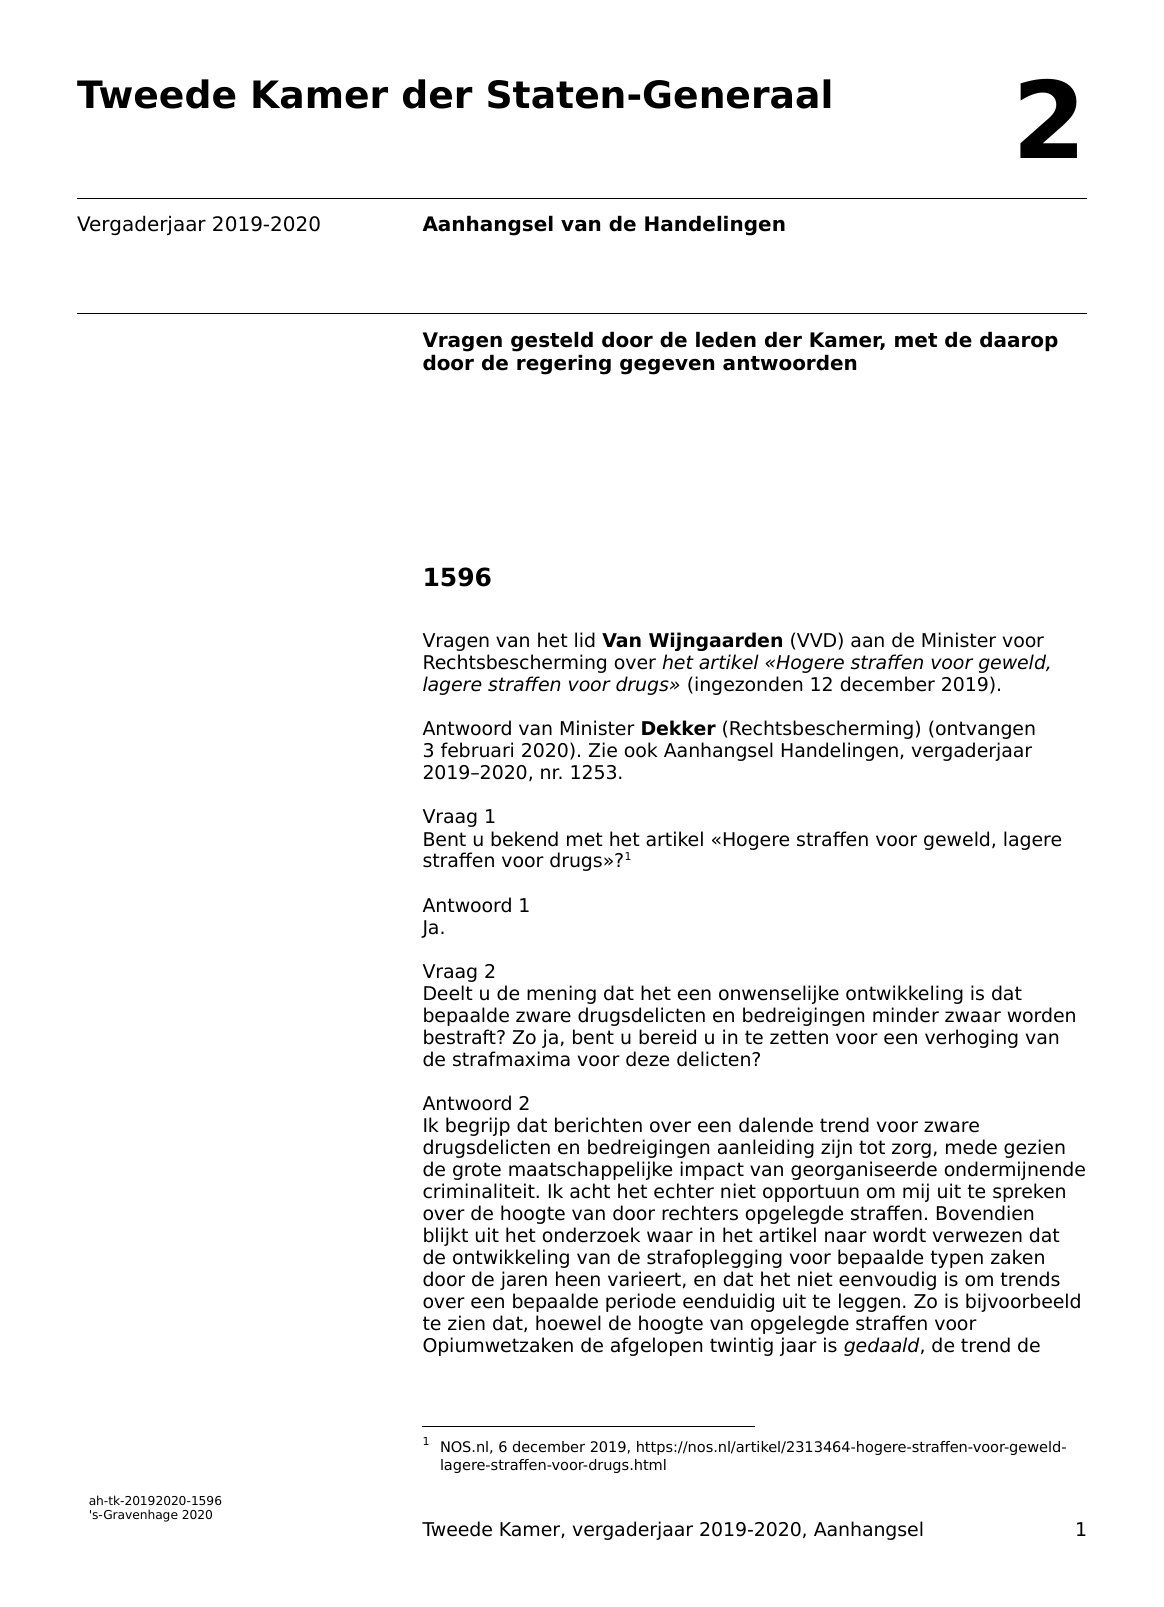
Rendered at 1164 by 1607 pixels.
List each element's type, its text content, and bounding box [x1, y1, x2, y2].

text NOS.nl, 6 december 2019, https://nos.nl/artikel/2313464-hogere-straffen-voor-geweld-lagere-straffen-voor-drugs.html [422, 1435, 1087, 1474]
text 1596 [422, 563, 1087, 592]
text Vraag 1 [422, 806, 1087, 828]
table_header 2 [886, 59, 1087, 198]
text Vragen van het lid Van Wijngaarden (VVD) aan de Minister voor Rechtsbescherming over het artikel «Hogere straffen voor geweld, lagere straffen voor drugs» (ingezonden 12 december 2019). [422, 630, 1087, 696]
table_cell Vergaderjaar 2019-2020 [77, 199, 422, 313]
table_cell Aanhangsel van de Handelingen [422, 199, 1087, 313]
text Antwoord 1 [422, 894, 1087, 917]
text 's-Gravenhage 2020 [88, 1508, 323, 1522]
table_cell Vragen gesteld door de leden der Kamer, met de daarop door de regering gegeven antwoorden [422, 314, 1087, 375]
text Antwoord 2 [422, 1093, 1087, 1115]
text ah-tk-20192020-1596 [88, 1494, 323, 1508]
table_cell [77, 314, 422, 375]
text Ik begrijp dat berichten over een dalende trend voor zware drugsdelicten en bedreigingen aanleiding zijn tot zorg, mede gezien de grote maatschappelijke impact van georganiseerde ondermijnende criminaliteit. Ik acht het echter niet opportuun om mij uit te spreken over de hoogte van door rechters opgelegde straffen. Bovendien blijkt uit het onderzoek waar in het artikel naar wordt verwezen dat de ontwikkeling van de strafoplegging voor bepaalde typen zaken door de jaren heen varieert, en dat het niet eenvoudig is om trends over een bepaalde periode eenduidig uit te leggen. Zo is bijvoorbeeld te zien dat, hoewel de hoogte van opgelegde straffen voor Opiumwetzaken de afgelopen twintig jaar is gedaald, de trend de [422, 1115, 1087, 1357]
text Bent u bekend met het artikel «Hogere straffen voor geweld, lagere straffen voor drugs»? [422, 828, 1087, 872]
table_header Tweede Kamer der Staten-Generaal [77, 59, 886, 198]
text Ja. [422, 917, 1087, 938]
text Vraag 2 [422, 961, 1087, 983]
text Antwoord van Minister Dekker (Rechtsbescherming) (ontvangen 3 februari 2020). Zie ook Aanhangsel Handelingen, vergaderjaar 2019–2020, nr. 1253. [422, 718, 1087, 784]
text Deelt u de mening dat het een onwenselijke ontwikkeling is dat bepaalde zware drugsdelicten en bedreigingen minder zwaar worden bestraft? Zo ja, bent u bereid u in te zetten voor een verhoging van de strafmaxima voor deze delicten? [422, 983, 1087, 1071]
